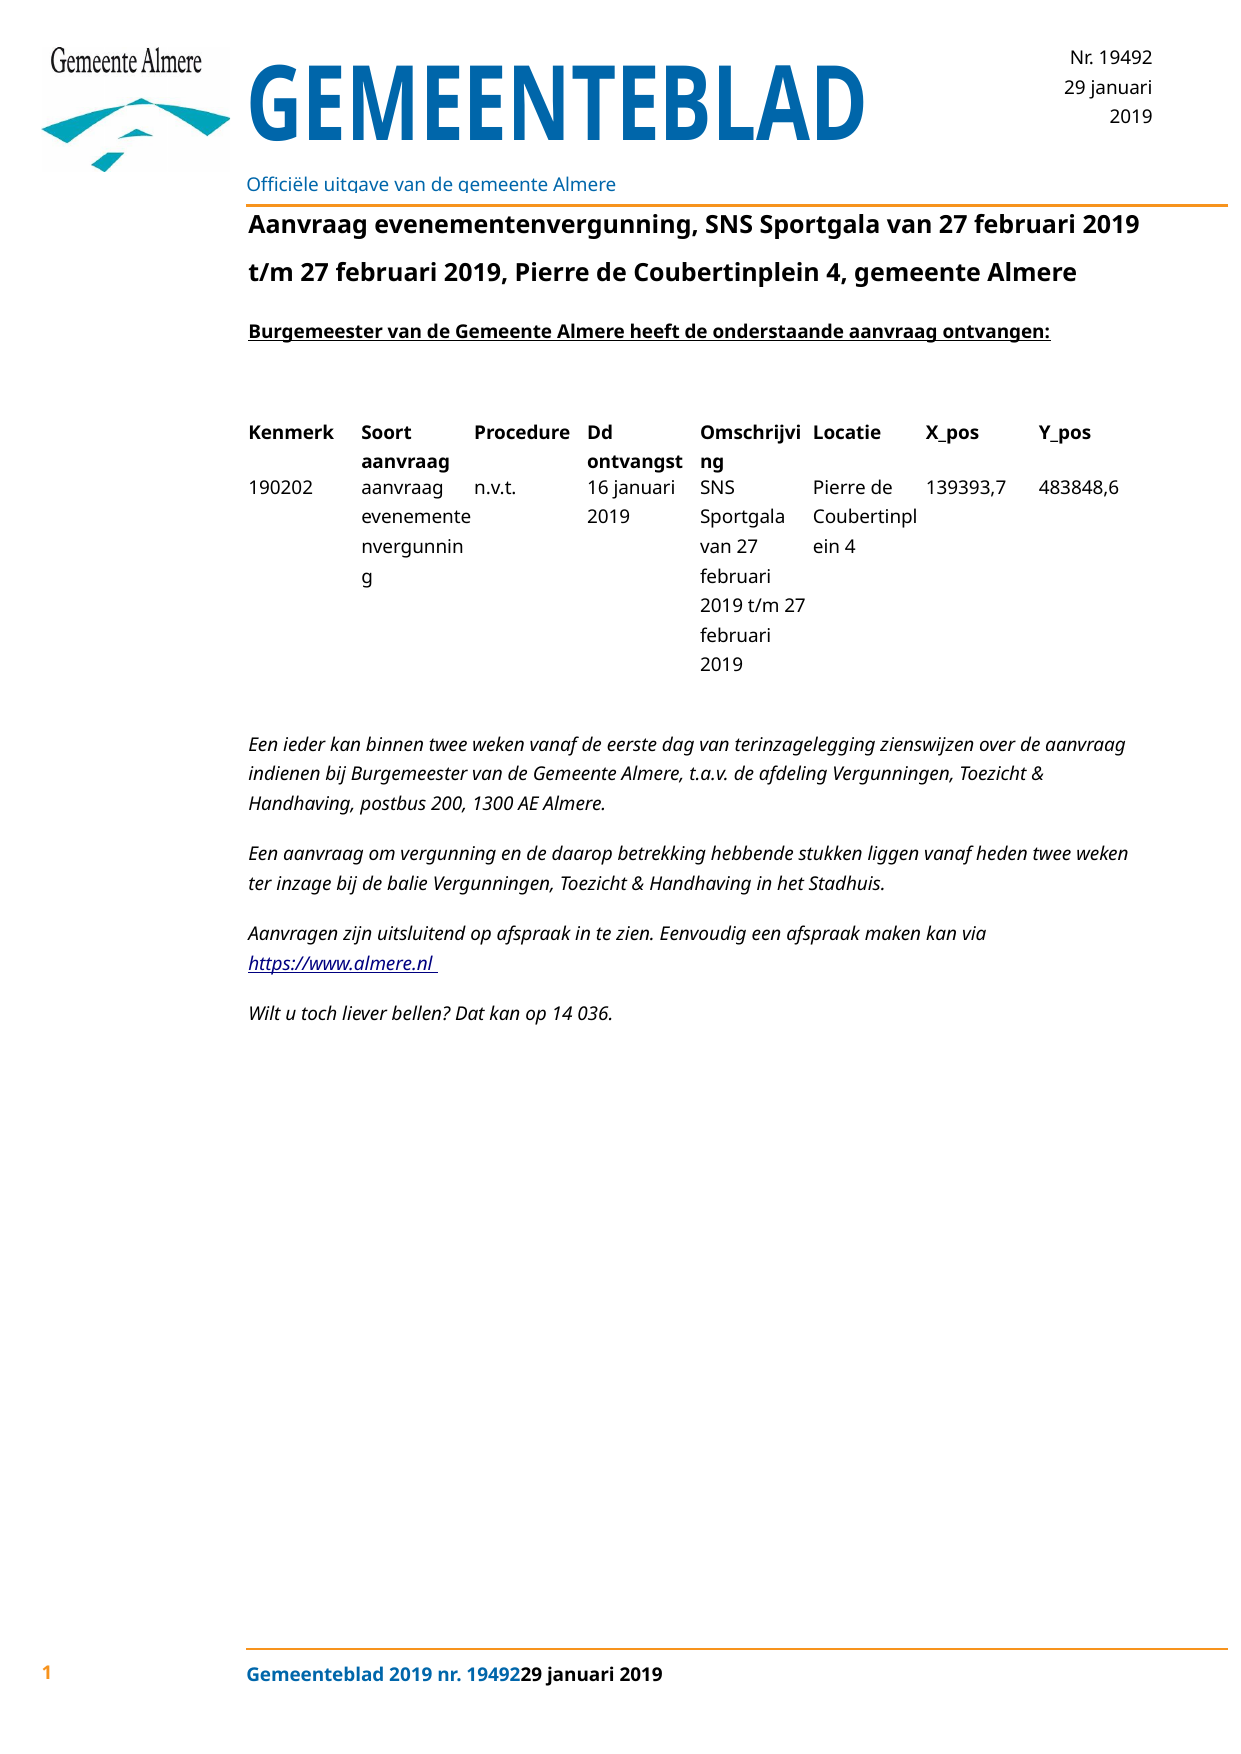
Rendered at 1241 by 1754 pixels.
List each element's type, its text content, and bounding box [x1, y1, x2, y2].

table_cell n.v.t. [474, 474, 587, 677]
table_cell 139393,7 [926, 474, 1038, 677]
table_cell 16 januari 2019 [587, 474, 700, 677]
table_header Omschrijving [700, 419, 813, 474]
table_cell aanvraag evenementenvergunning [361, 474, 474, 677]
text Burgemeester van de Gemeente Almere heeft de onderstaande aanvraag ontvangen: [248, 318, 1152, 344]
table_header Soort aanvraag [361, 419, 474, 474]
picture [41, 47, 231, 172]
text Aanvragen zijn uitsluitend op afspraak in te zien. Eenvoudig een afspraak maken kan via https://www.almere.nl [248, 921, 1152, 976]
table_header X_pos [926, 419, 1038, 474]
text Wilt u toch liever bellen? Dat kan op 14 036. [248, 1001, 1152, 1026]
table_header Dd ontvangst [587, 419, 700, 474]
text Aanvraag evenementenvergunning, SNS Sportgala van 27 februari 2019 t/m 27 februari 2019, Pierre de Coubertinplein 4, gemeente Almere [248, 207, 1152, 288]
table_header Locatie [813, 419, 926, 474]
table_header Procedure [474, 419, 587, 474]
table_cell Pierre de Coubertinplein 4 [813, 474, 926, 677]
table_cell 190202 [248, 474, 361, 677]
table_cell 483848,6 [1039, 474, 1152, 677]
text Een aanvraag om vergunning en de daarop betrekking hebbende stukken liggen vanaf heden twee weken ter inzage bij de balie Vergunningen, Toezicht & Handhaving in het Stadhuis. [248, 841, 1152, 896]
table_cell SNS Sportgala van 27 februari 2019 t/m 27 februari 2019 [700, 474, 813, 677]
text Een ieder kan binnen twee weken vanaf de eerste dag van terinzagelegging zienswijzen over de aanvraag indienen bij Burgemeester van de Gemeente Almere, t.a.v. de afdeling Vergunningen, Toezicht & Handhaving, postbus 200, 1300 AE Almere. [248, 731, 1152, 816]
table_header Y_pos [1039, 419, 1152, 474]
table_header Kenmerk [248, 419, 361, 474]
